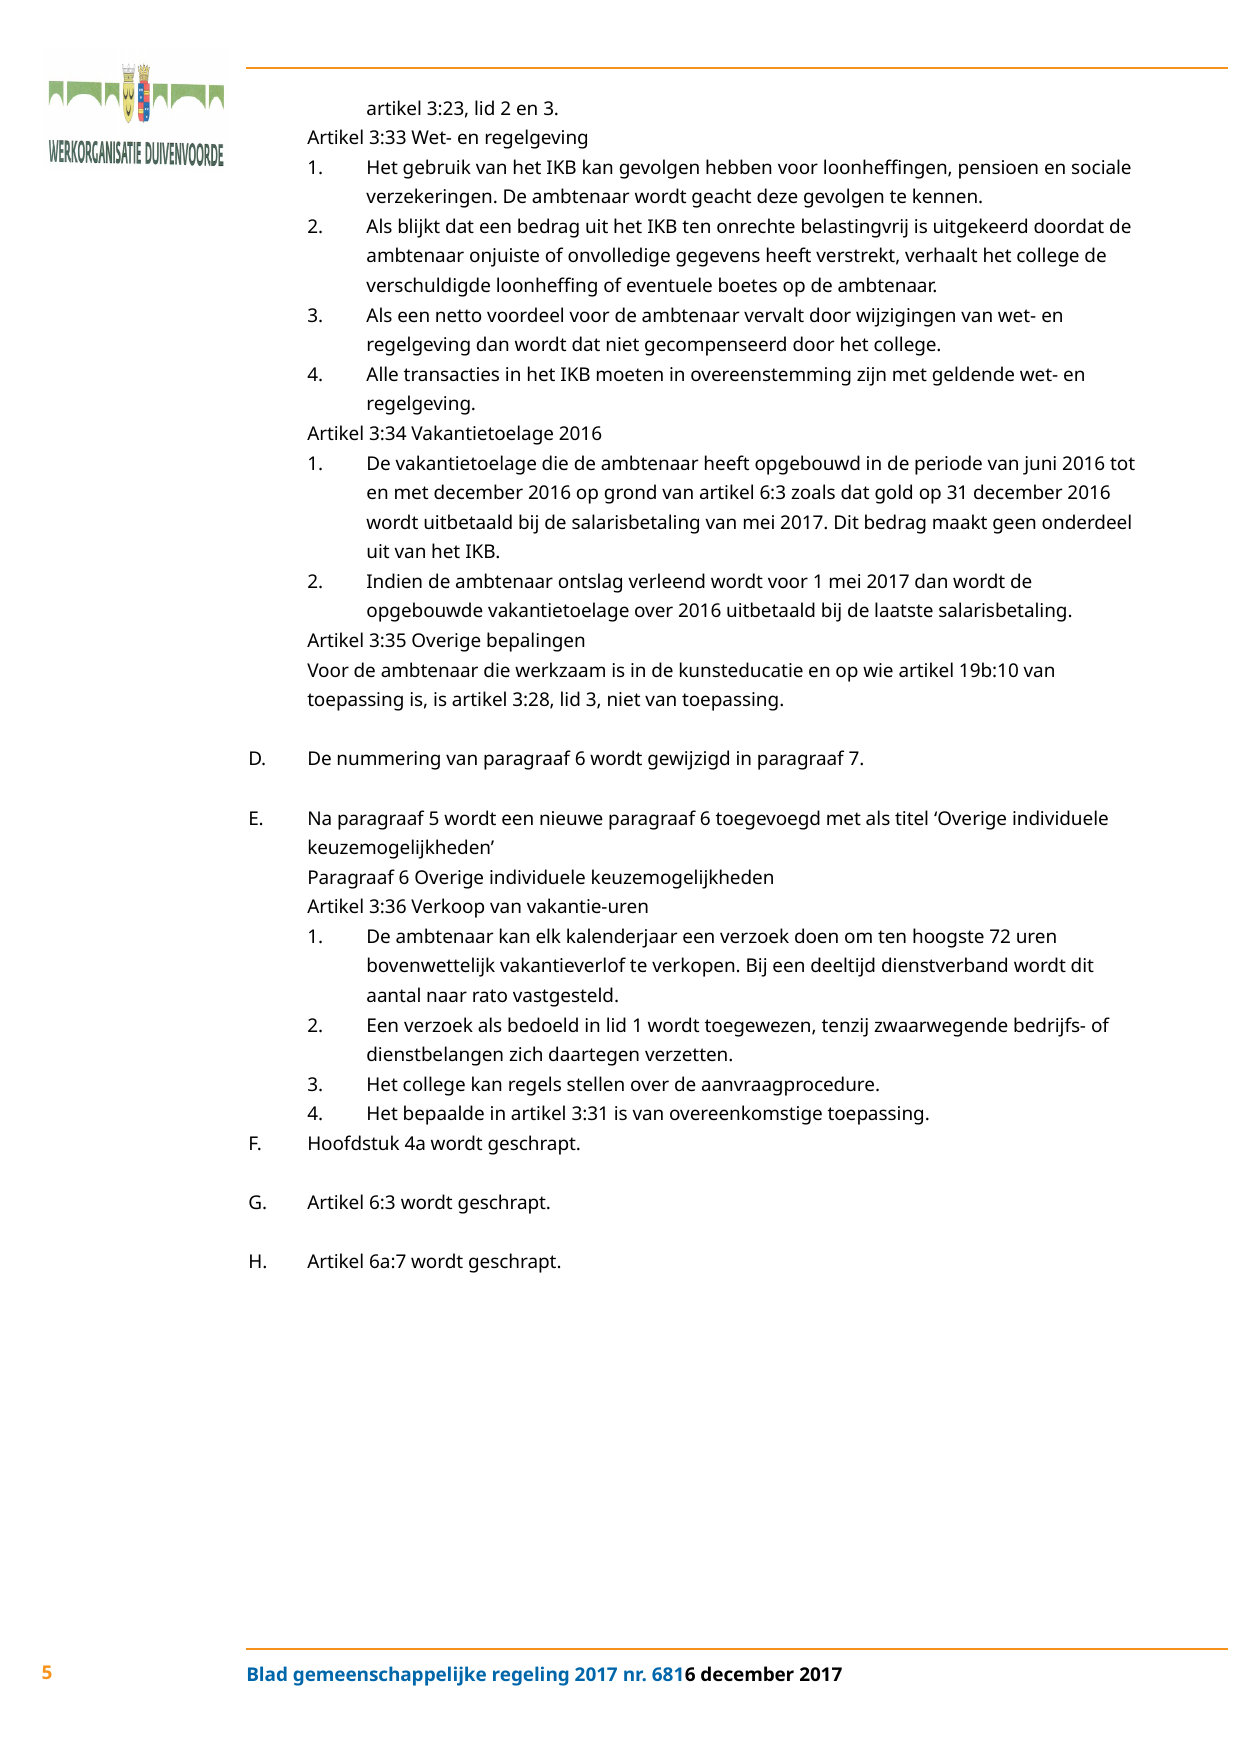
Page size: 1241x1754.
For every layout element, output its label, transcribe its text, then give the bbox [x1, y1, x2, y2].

list Het college kan regels stellen over de aanvraagprocedure. [307, 1071, 1152, 1097]
list Artikel 3:35 Overige bepalingen [248, 627, 1152, 653]
list Voor de ambtenaar die werkzaam is in de kunsteducatie en op wie artikel 19b:10 van toepassing is, is artikel 3:28, lid 3, niet van toepassing. [248, 657, 1152, 712]
list artikel 3:23, lid 2 en 3. [307, 95, 1152, 121]
list Het bepaalde in artikel 3:31 is van overeenkomstige toepassing. [307, 1101, 1152, 1126]
list Hoofdstuk 4a wordt geschrapt. [248, 1130, 1152, 1156]
list Na paragraaf 5 wordt een nieuwe paragraaf 6 toegevoegd met als titel ‘Overige individuele keuzemogelijkheden’ [248, 805, 1152, 860]
list De vakantietoelage die de ambtenaar heeft opgebouwd in de periode van juni 2016 tot en met december 2016 op grond van artikel 6:3 zoals dat gold op 31 december 2016 wordt uitbetaald bij de salarisbetaling van mei 2017. Dit bedrag maakt geen onderdeel uit van het IKB. [307, 450, 1152, 564]
list Als blijkt dat een bedrag uit het IKB ten onrechte belastingvrij is uitgekeerd doordat de ambtenaar onjuiste of onvolledige gegevens heeft verstrekt, verhaalt het college de verschuldigde loonheffing of eventuele boetes op de ambtenaar. [307, 213, 1152, 298]
list Artikel 6a:7 wordt geschrapt. [248, 1248, 1152, 1274]
list Artikel 3:34 Vakantietoelage 2016 [248, 420, 1152, 446]
list De ambtenaar kan elk kalenderjaar een verzoek doen om ten hoogste 72 uren bovenwettelijk vakantieverlof te verkopen. Bij een deeltijd dienstverband wordt dit aantal naar rato vastgesteld. [307, 923, 1152, 1008]
list Alle transacties in het IKB moeten in overeenstemming zijn met geldende wet- en regelgeving. [307, 361, 1152, 416]
list Als een netto voordeel voor de ambtenaar vervalt door wijzigingen van wet- en regelgeving dan wordt dat niet gecompenseerd door het college. [307, 302, 1152, 357]
list Artikel 6:3 wordt geschrapt. [248, 1189, 1152, 1215]
list Het gebruik van het IKB kan gevolgen hebben voor loonheffingen, pensioen en sociale verzekeringen. De ambtenaar wordt geacht deze gevolgen te kennen. [307, 154, 1152, 209]
picture [41, 47, 231, 172]
list Paragraaf 6 Overige individuele keuzemogelijkheden [248, 864, 1152, 890]
list Artikel 3:33 Wet- en regelgeving [248, 124, 1152, 150]
list Een verzoek als bedoeld in lid 1 wordt toegewezen, tenzij zwaarwegende bedrijfs- of dienstbelangen zich daartegen verzetten. [307, 1012, 1152, 1067]
list De nummering van paragraaf 6 wordt gewijzigd in paragraaf 7. [248, 746, 1152, 771]
list Indien de ambtenaar ontslag verleend wordt voor 1 mei 2017 dan wordt de opgebouwde vakantietoelage over 2016 uitbetaald bij de laatste salarisbetaling. [307, 568, 1152, 623]
list Artikel 3:36 Verkoop van vakantie-uren [248, 893, 1152, 919]
